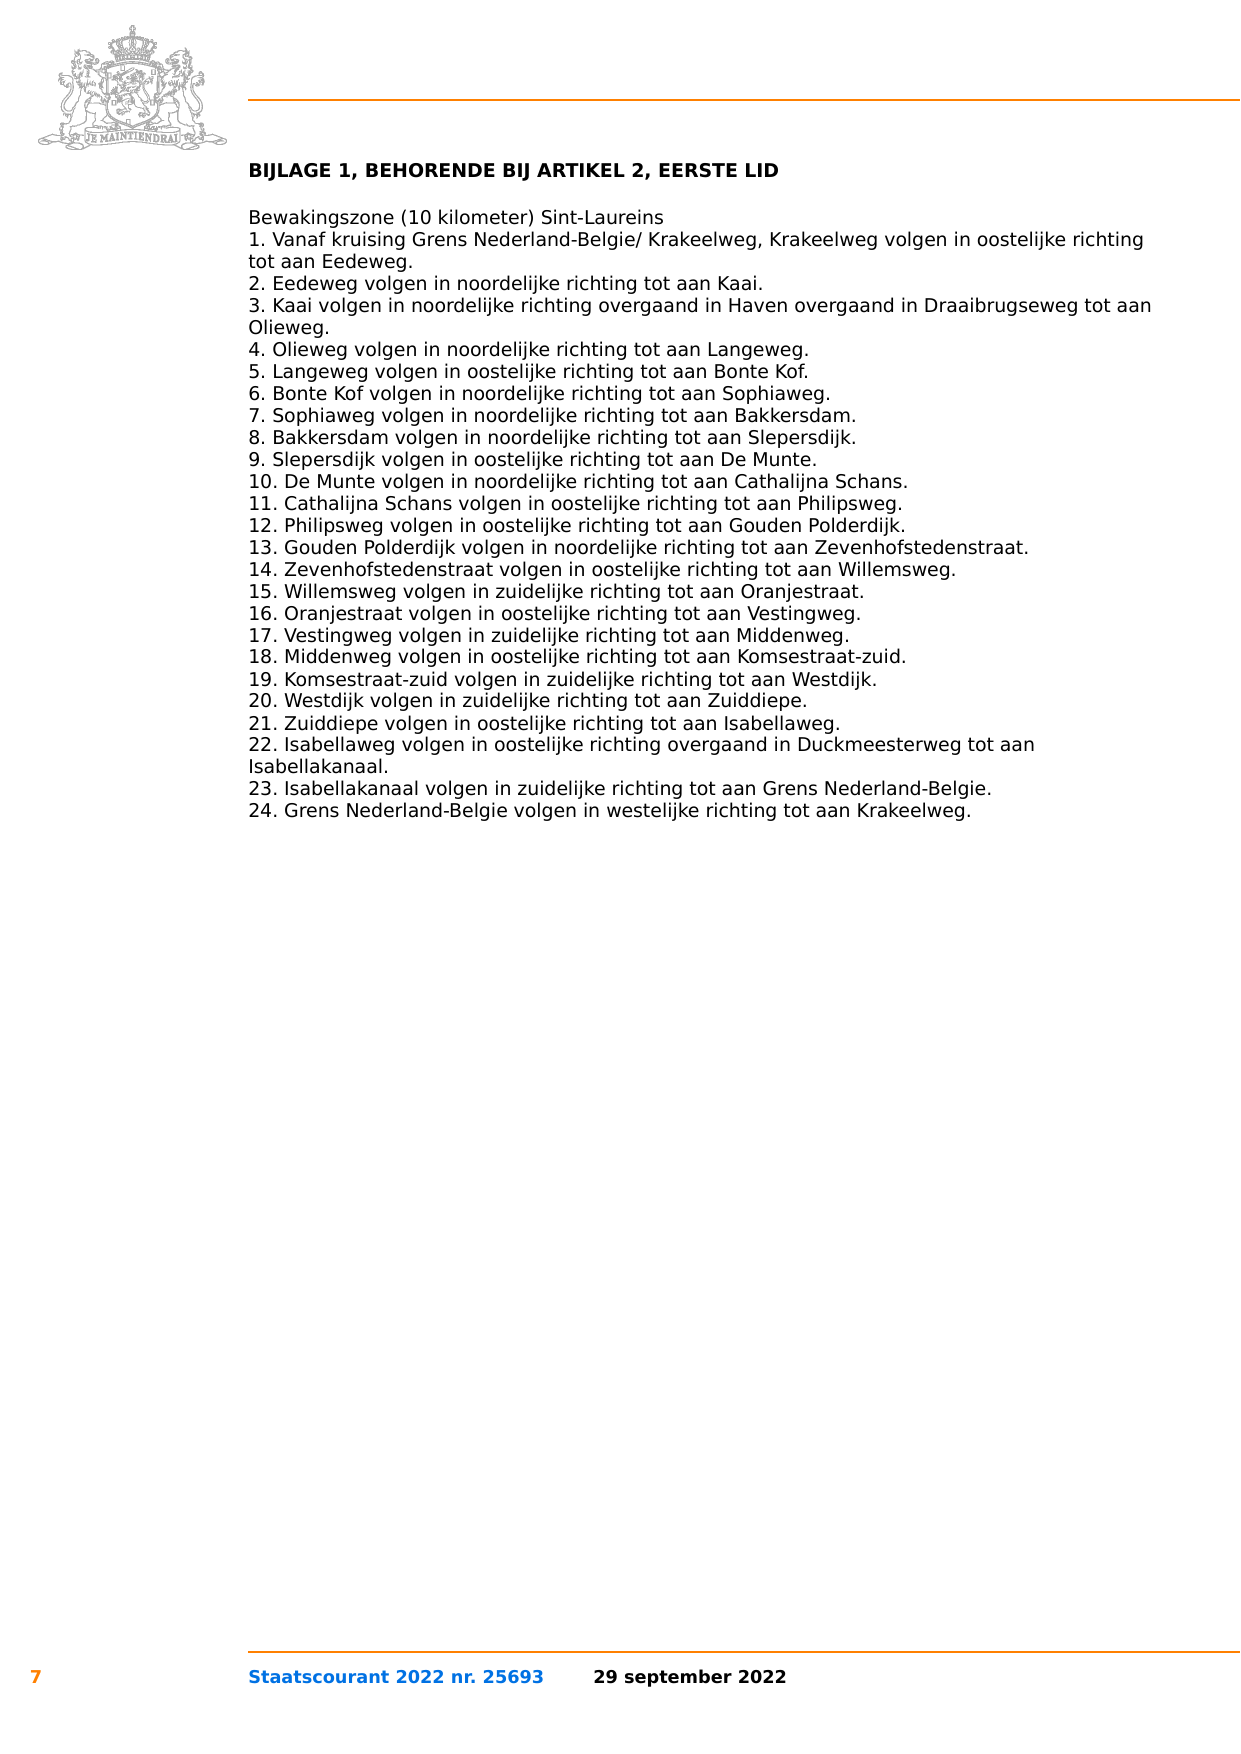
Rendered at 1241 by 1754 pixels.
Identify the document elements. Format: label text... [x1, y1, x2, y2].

text 15. Willemsweg volgen in zuidelijke richting tot aan Oranjestraat. [248, 581, 1163, 602]
text 20. Westdijk volgen in zuidelijke richting tot aan Zuiddiepe. [248, 690, 1163, 712]
text 17. Vestingweg volgen in zuidelijke richting tot aan Middenweg. [248, 624, 1163, 646]
text 9. Slepersdijk volgen in oostelijke richting tot aan De Munte. [248, 449, 1163, 471]
text 2. Eedeweg volgen in noordelijke richting tot aan Kaai. [248, 273, 1163, 295]
text 16. Oranjestraat volgen in oostelijke richting tot aan Vestingweg. [248, 602, 1163, 624]
text 13. Gouden Polderdijk volgen in noordelijke richting tot aan Zevenhofstedenstraat. [248, 537, 1163, 558]
text 5. Langeweg volgen in oostelijke richting tot aan Bonte Kof. [248, 361, 1163, 383]
subtitle BIJLAGE 1, BEHORENDE BIJ ARTIKEL 2, EERSTE LID [248, 160, 1163, 182]
text 8. Bakkersdam volgen in noordelijke richting tot aan Slepersdijk. [248, 427, 1163, 449]
text 14. Zevenhofstedenstraat volgen in oostelijke richting tot aan Willemsweg. [248, 558, 1163, 581]
text 11. Cathalijna Schans volgen in oostelijke richting tot aan Philipsweg. [248, 493, 1163, 514]
text 1. Vanaf kruising Grens Nederland-Belgie/ Krakeelweg, Krakeelweg volgen in oostelijke richting tot aan Eedeweg. [248, 229, 1163, 273]
text 18. Middenweg volgen in oostelijke richting tot aan Komsestraat-zuid. [248, 646, 1163, 668]
text 23. Isabellakanaal volgen in zuidelijke richting tot aan Grens Nederland-Belgie. [248, 778, 1163, 800]
text 21. Zuiddiepe volgen in oostelijke richting tot aan Isabellaweg. [248, 712, 1163, 734]
text 7. Sophiaweg volgen in noordelijke richting tot aan Bakkersdam. [248, 405, 1163, 427]
text 22. Isabellaweg volgen in oostelijke richting overgaand in Duckmeesterweg tot aan Isabellakanaal. [248, 734, 1163, 778]
text 19. Komsestraat-zuid volgen in zuidelijke richting tot aan Westdijk. [248, 668, 1163, 690]
text 12. Philipsweg volgen in oostelijke richting tot aan Gouden Polderdijk. [248, 514, 1163, 537]
text 10. De Munte volgen in noordelijke richting tot aan Cathalijna Schans. [248, 471, 1163, 493]
text Bewakingszone (10 kilometer) Sint-Laureins [248, 207, 1163, 229]
text 4. Olieweg volgen in noordelijke richting tot aan Langeweg. [248, 339, 1163, 361]
text 24. Grens Nederland-Belgie volgen in westelijke richting tot aan Krakeelweg. [248, 800, 1163, 822]
picture [38, 25, 227, 150]
text 3. Kaai volgen in noordelijke richting overgaand in Haven overgaand in Draaibrugseweg tot aan Olieweg. [248, 295, 1163, 339]
text 6. Bonte Kof volgen in noordelijke richting tot aan Sophiaweg. [248, 383, 1163, 405]
